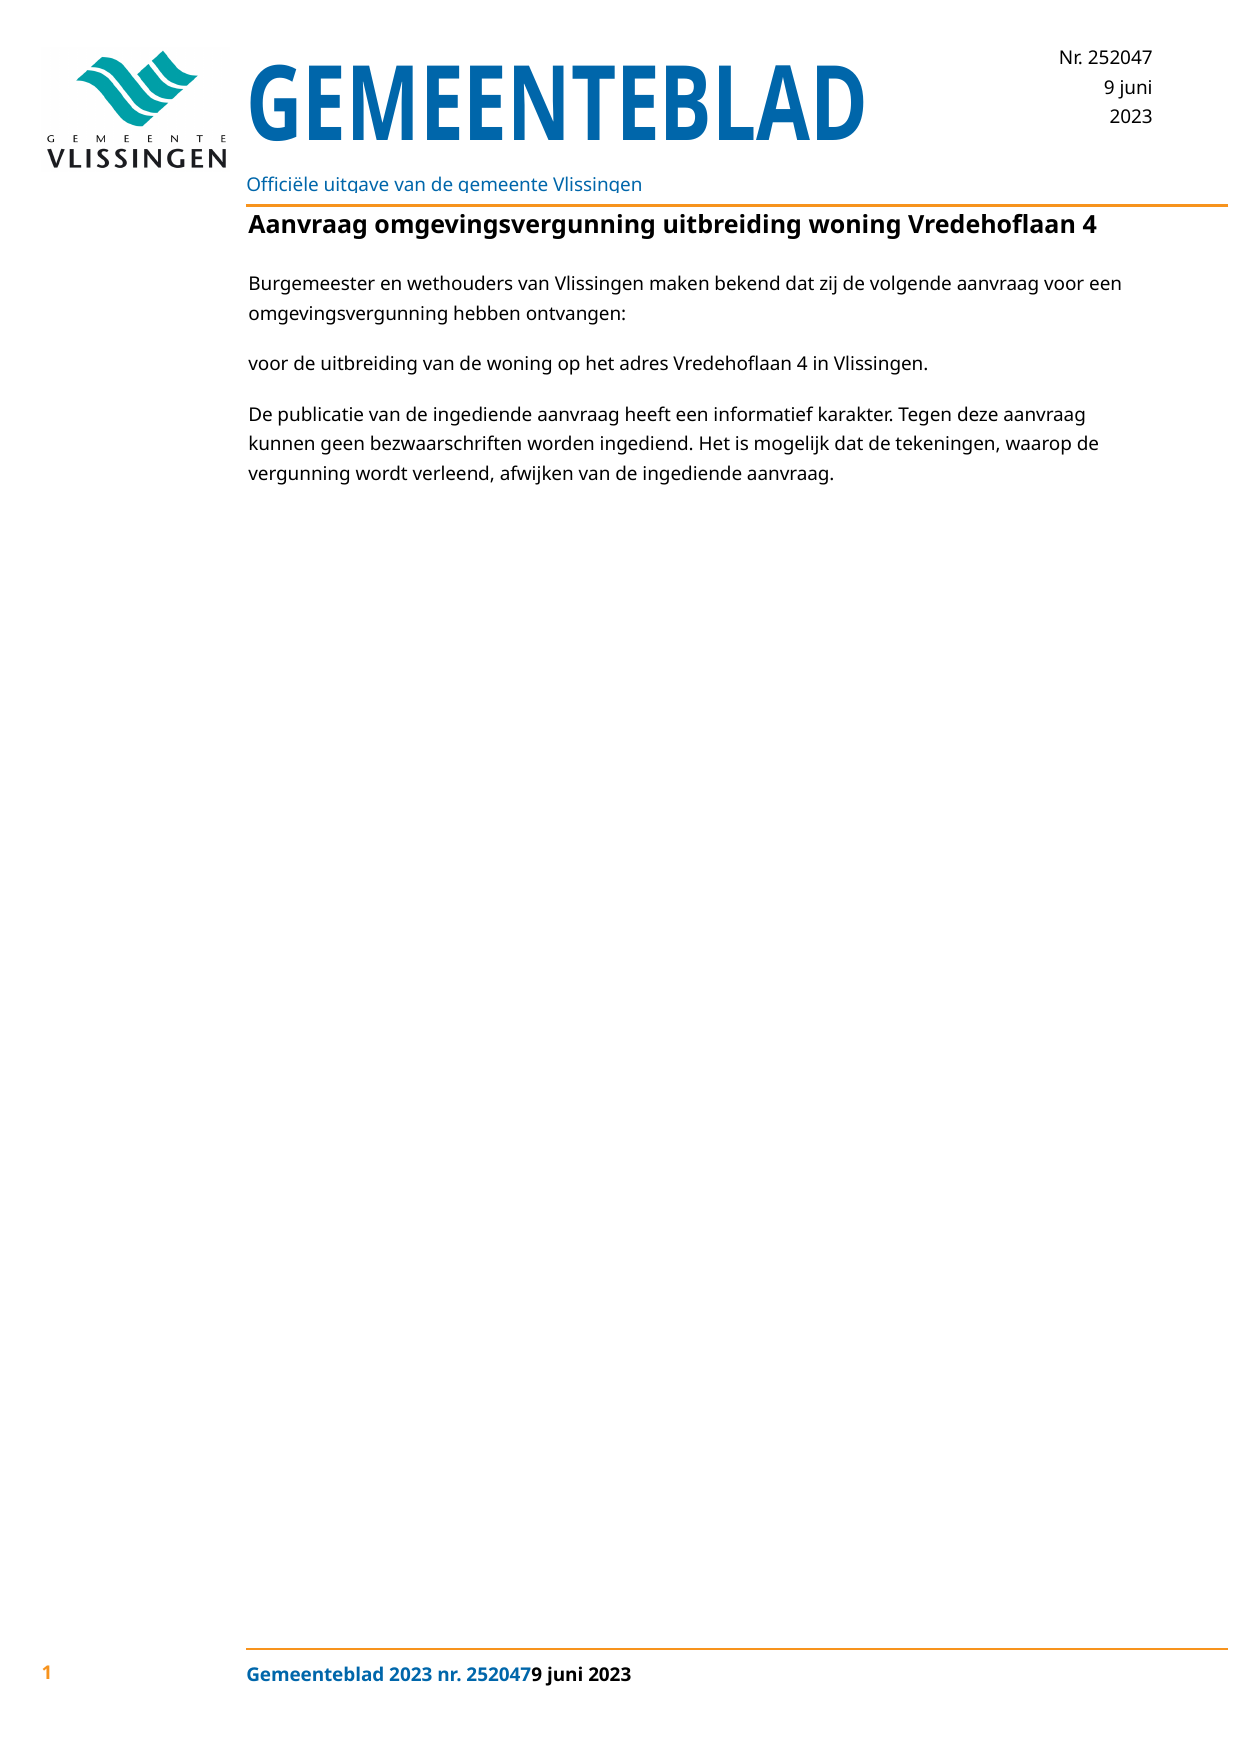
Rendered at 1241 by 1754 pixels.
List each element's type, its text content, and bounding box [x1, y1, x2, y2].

text voor de uitbreiding van de woning op het adres Vredehoflaan 4 in Vlissingen. [248, 350, 1152, 376]
text De publicatie van de ingediende aanvraag heeft een informatief karakter. Tegen deze aanvraag kunnen geen bezwaarschriften worden ingediend. Het is mogelijk dat de tekeningen, waarop de vergunning wordt verleend, afwijken van de ingediende aanvraag. [248, 401, 1152, 486]
picture [41, 47, 231, 172]
text Burgemeester en wethouders van Vlissingen maken bekend dat zij de volgende aanvraag voor een omgevingsvergunning hebben ontvangen: [248, 270, 1152, 326]
text Aanvraag omgevingsvergunning uitbreiding woning Vredehoflaan 4 [248, 207, 1152, 241]
